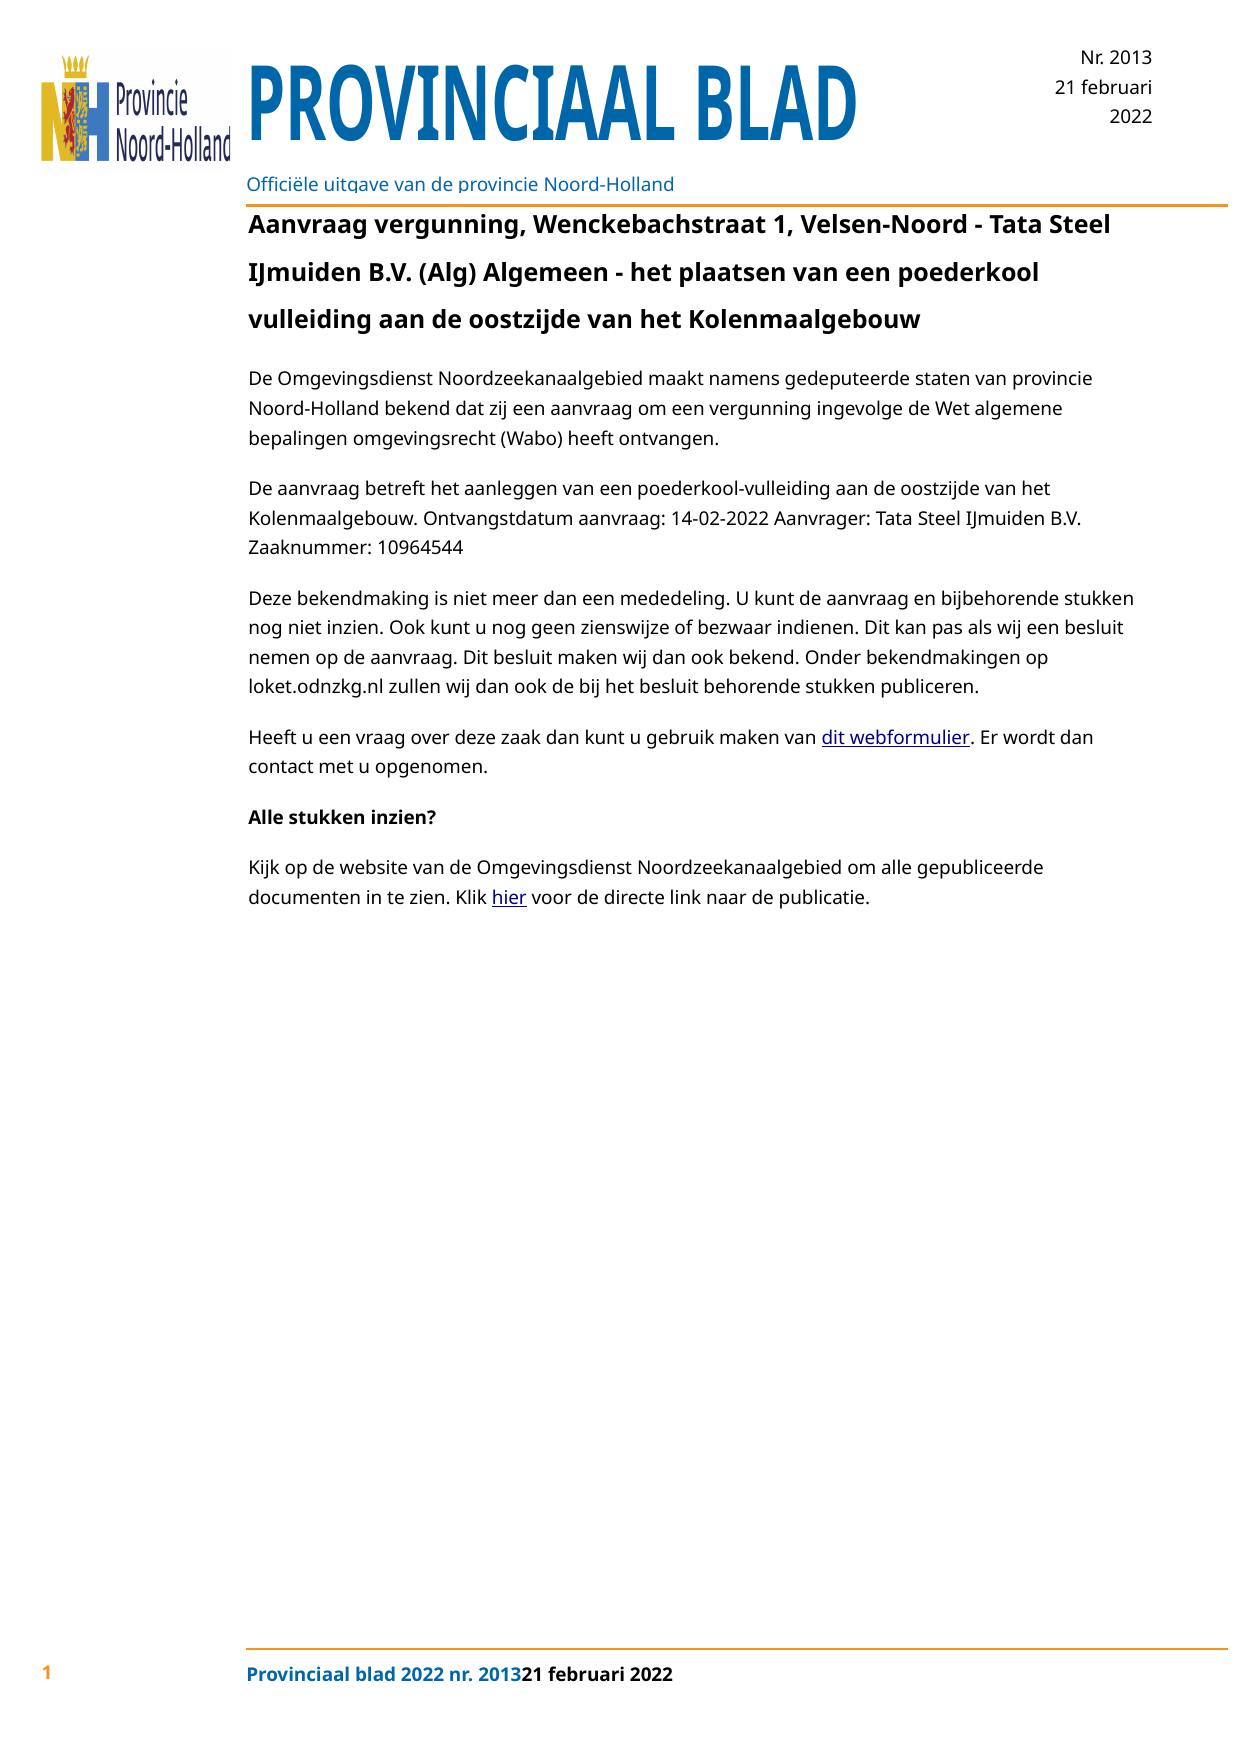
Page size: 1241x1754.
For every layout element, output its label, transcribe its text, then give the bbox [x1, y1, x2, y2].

text Deze bekendmaking is niet meer dan een mededeling. U kunt de aanvraag en bijbehorende stukken nog niet inzien. Ook kunt u nog geen zienswijze of bezwaar indienen. Dit kan pas als wij een besluit nemen op de aanvraag. Dit besluit maken wij dan ook bekend. Onder bekendmakingen op loket.odnzkg.nl zullen wij dan ook de bij het besluit behorende stukken publiceren. [248, 585, 1152, 699]
text De Omgevingsdienst Noordzeekanaalgebied maakt namens gedeputeerde staten van provincie Noord-Holland bekend dat zij een aanvraag om een vergunning ingevolge de Wet algemene bepalingen omgevingsrecht (Wabo) heeft ontvangen. [248, 366, 1152, 450]
text De aanvraag betreft het aanleggen van een poederkool-vulleiding aan de oostzijde van het Kolenmaalgebouw. Ontvangstdatum aanvraag: 14-02-2022 Aanvrager: Tata Steel IJmuiden B.V. Zaaknummer: 10964544 [248, 475, 1152, 560]
text Heeft u een vraag over deze zaak dan kunt u gebruik maken van dit webformulier. Er wordt dan contact met u opgenomen. [248, 724, 1152, 779]
text Kijk op de website van de Omgevingsdienst Noordzeekanaalgebied om alle gepubliceerde documenten in te zien. Klik hier voor de directe link naar de publicatie. [248, 854, 1152, 909]
text Alle stukken inzien? [248, 804, 1152, 829]
text Aanvraag vergunning, Wenckebachstraat 1, Velsen-Noord - Tata Steel IJmuiden B.V. (Alg) Algemeen - het plaatsen van een poederkool vulleiding aan de oostzijde van het Kolenmaalgebouw [248, 207, 1152, 336]
picture [41, 47, 231, 172]
